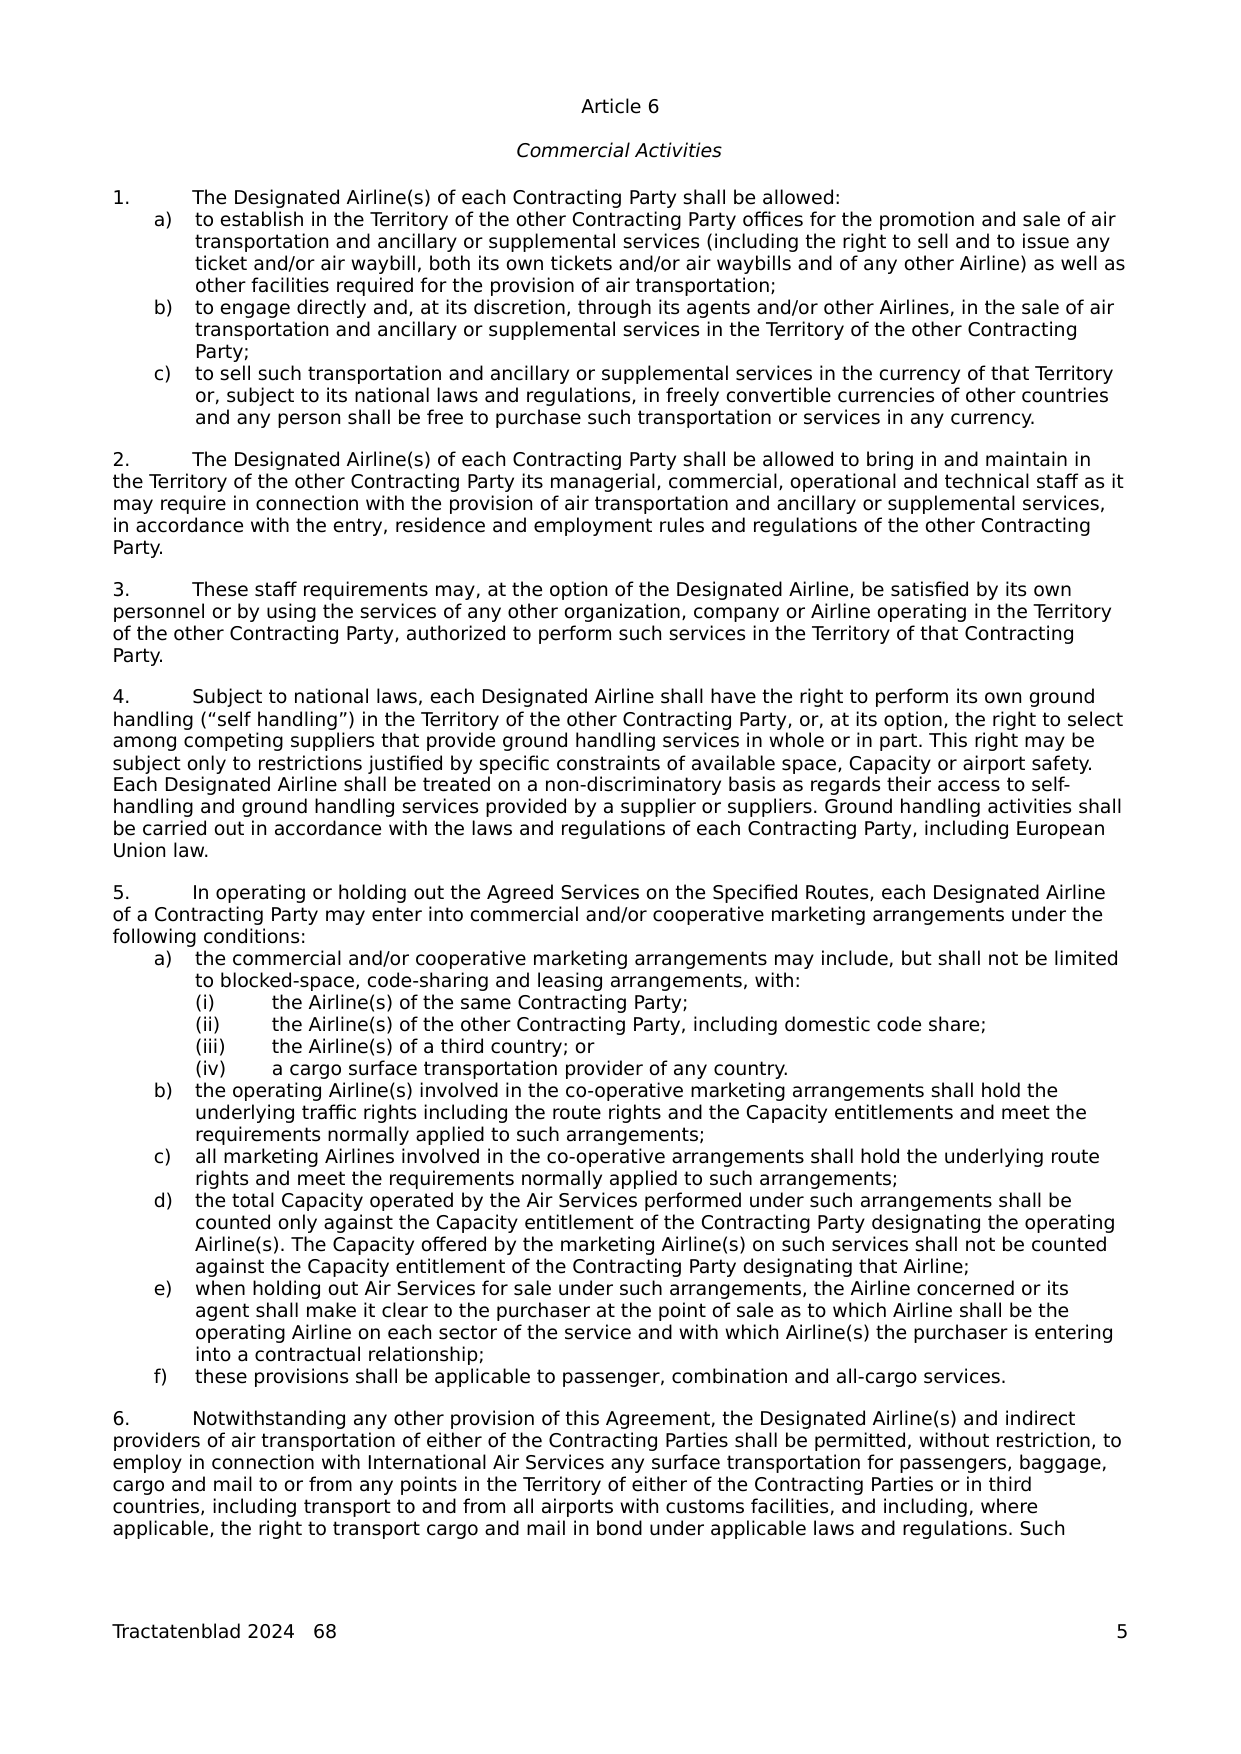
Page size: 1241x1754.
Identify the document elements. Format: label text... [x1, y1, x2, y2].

text d) the total Capacity operated by the Air Services performed under such arrangements shall be counted only against the Capacity entitlement of the Contracting Party designating the operating Airline(s). The Capacity offered by the marketing Airline(s) on such services shall not be counted against the Capacity entitlement of the Contracting Party designating that Airline; [153, 1190, 1128, 1278]
text (i) the Airline(s) of the same Contracting Party; [195, 992, 1128, 1014]
text f) these provisions shall be applicable to passenger, combination and all-cargo services. [153, 1366, 1128, 1388]
text 3. These staff requirements may, at the option of the Designated Airline, be satisfied by its own personnel or by using the services of any other organization, company or Airline operating in the Territory of the other Contracting Party, authorized to perform such services in the Territory of that Contracting Party. [112, 578, 1128, 666]
text 2. The Designated Airline(s) of each Contracting Party shall be allowed to bring in and maintain in the Territory of the other Contracting Party its managerial, commercial, operational and technical staff as it may require in connection with the provision of air transportation and ancillary or supplemental services, in accordance with the entry, residence and employment rules and regulations of the other Contracting Party. [112, 449, 1128, 558]
text (iii) the Airline(s) of a third country; or [195, 1036, 1128, 1058]
text 6. Notwithstanding any other provision of this Agreement, the Designated Airline(s) and indirect providers of air transportation of either of the Contracting Parties shall be permitted, without restriction, to employ in connection with International Air Services any surface transportation for passengers, baggage, cargo and mail to or from any points in the Territory of either of the Contracting Parties or in third countries, including transport to and from all airports with customs facilities, and including, where applicable, the right to transport cargo and mail in bond under applicable laws and regulations. Such [112, 1408, 1128, 1540]
text (ii) the Airline(s) of the other Contracting Party, including domestic code share; [195, 1014, 1128, 1036]
text b) to engage directly and, at its discretion, through its agents and/or other Airlines, in the sale of air transportation and ancillary or supplemental services in the Territory of the other Contracting Party; [153, 297, 1128, 363]
text a) to establish in the Territory of the other Contracting Party offices for the promotion and sale of air transportation and ancillary or supplemental services (including the right to sell and to issue any ticket and/or air waybill, both its own tickets and/or air waybills and of any other Airline) as well as other facilities required for the provision of air transportation; [153, 209, 1128, 297]
text b) the operating Airline(s) involved in the co-operative marketing arrangements shall hold the underlying traffic rights including the route rights and the Capacity entitlements and meet the requirements normally applied to such arrangements; [153, 1080, 1128, 1146]
subtitle Article 6 Commercial Activities [112, 96, 1128, 162]
text (iv) a cargo surface transportation provider of any country. [195, 1058, 1128, 1080]
text e) when holding out Air Services for sale under such arrangements, the Airline concerned or its agent shall make it clear to the purchaser at the point of sale as to which Airline shall be the operating Airline on each sector of the service and with which Airline(s) the purchaser is entering into a contractual relationship; [153, 1278, 1128, 1366]
text 5. In operating or holding out the Agreed Services on the Specified Routes, each Designated Airline of a Contracting Party may enter into commercial and/or cooperative marketing arrangements under the following conditions: [112, 882, 1128, 948]
text c) all marketing Airlines involved in the co-operative arrangements shall hold the underlying route rights and meet the requirements normally applied to such arrangements; [153, 1146, 1128, 1190]
text c) to sell such transportation and ancillary or supplemental services in the currency of that Territory or, subject to its national laws and regulations, in freely convertible currencies of other countries and any person shall be free to purchase such transportation or services in any currency. [153, 363, 1128, 429]
text 1. The Designated Airline(s) of each Contracting Party shall be allowed: [112, 187, 1128, 209]
text a) the commercial and/or cooperative marketing arrangements may include, but shall not be limited to blocked-space, code-sharing and leasing arrangements, with: [153, 948, 1128, 992]
text 4. Subject to national laws, each Designated Airline shall have the right to perform its own ground handling (“self handling”) in the Territory of the other Contracting Party, or, at its option, the right to select among competing suppliers that provide ground handling services in whole or in part. This right may be subject only to restrictions justified by specific constraints of available space, Capacity or airport safety. Each Designated Airline shall be treated on a non-discriminatory basis as regards their access to self-handling and ground handling services provided by a supplier or suppliers. Ground handling activities shall be carried out in accordance with the laws and regulations of each Contracting Party, including European Union law. [112, 686, 1128, 862]
